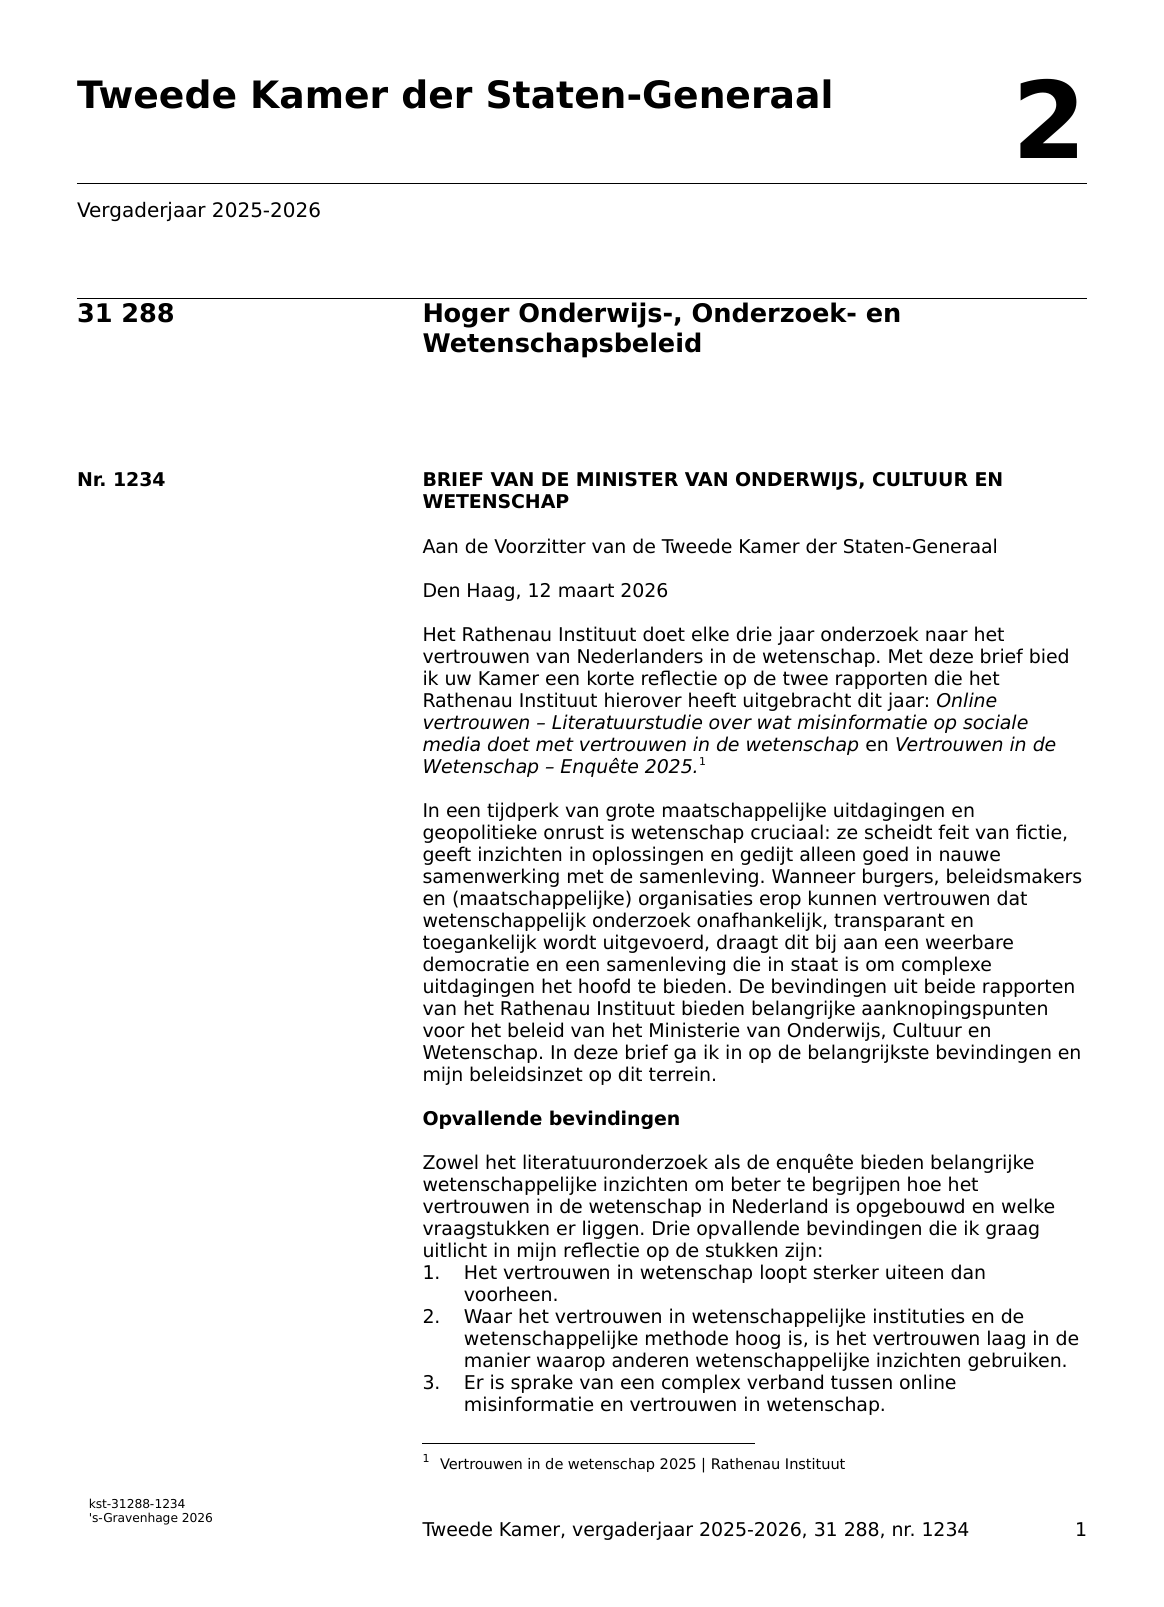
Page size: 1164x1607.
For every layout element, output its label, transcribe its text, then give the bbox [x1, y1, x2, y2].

subtitle Opvallende bevindingen [422, 1108, 1087, 1130]
text In een tijdperk van grote maatschappelijke uitdagingen en geopolitieke onrust is wetenschap cruciaal: ze scheidt feit van fictie, geeft inzichten in oplossingen en gedijt alleen goed in nauwe samenwerking met de samenleving. Wanneer burgers, beleidsmakers en (maatschappelijke) organisaties erop kunnen vertrouwen dat wetenschappelijk onderzoek onafhankelijk, transparant en toegankelijk wordt uitgevoerd, draagt dit bij aan een weerbare democratie en een samenleving die in staat is om complexe uitdagingen het hoofd te bieden. De bevindingen uit beide rapporten van het Rathenau Instituut bieden belangrijke aanknopingspunten voor het beleid van het Ministerie van Onderwijs, Cultuur en Wetenschap. In deze brief ga ik in op de belangrijkste bevindingen en mijn beleidsinzet op dit terrein. [422, 800, 1087, 1086]
text Den Haag, 12 maart 2026 [422, 580, 1087, 602]
text 1. Het vertrouwen in wetenschap loopt sterker uiteen dan voorheen. [422, 1262, 1087, 1306]
text Vertrouwen in de wetenschap 2025 | Rathenau Instituut [422, 1452, 1087, 1474]
text Zowel het literatuuronderzoek als de enquête bieden belangrijke wetenschappelijke inzichten om beter te begrijpen hoe het vertrouwen in de wetenschap in Nederland is opgebouwd en welke vraagstukken er liggen. Drie opvallende bevindingen die ik graag uitlicht in mijn reflectie op de stukken zijn: [422, 1152, 1087, 1262]
subtitle 31 288 Hoger Onderwijs-, Onderzoek- en Wetenschapsbeleid [77, 299, 1087, 358]
table_header Tweede Kamer der Staten-Generaal [77, 59, 886, 183]
text kst-31288-1234 [88, 1497, 323, 1511]
table_header 2 [886, 59, 1087, 183]
text Aan de Voorzitter van de Tweede Kamer der Staten-Generaal [422, 536, 1087, 557]
subtitle Nr. 1234 BRIEF VAN DE MINISTER VAN ONDERWIJS, CULTUUR EN WETENSCHAP [77, 469, 1087, 513]
text Het Rathenau Instituut doet elke drie jaar onderzoek naar het vertrouwen van Nederlanders in de wetenschap. Met deze brief bied ik uw Kamer een korte reflectie op de twee rapporten die het Rathenau Instituut hierover heeft uitgebracht dit jaar: Online vertrouwen – Literatuurstudie over wat misinformatie op sociale media doet met vertrouwen in de wetenschap en Vertrouwen in de Wetenschap – Enquête 2025. [422, 624, 1087, 778]
text 2. Waar het vertrouwen in wetenschappelijke instituties en de wetenschappelijke methode hoog is, is het vertrouwen laag in de manier waarop anderen wetenschappelijke inzichten gebruiken. [422, 1306, 1087, 1372]
text 's-Gravenhage 2026 [88, 1511, 323, 1525]
text 3. Er is sprake van een complex verband tussen online misinformatie en vertrouwen in wetenschap. [422, 1372, 1087, 1416]
table_cell Vergaderjaar 2025-2026 [77, 184, 1087, 298]
